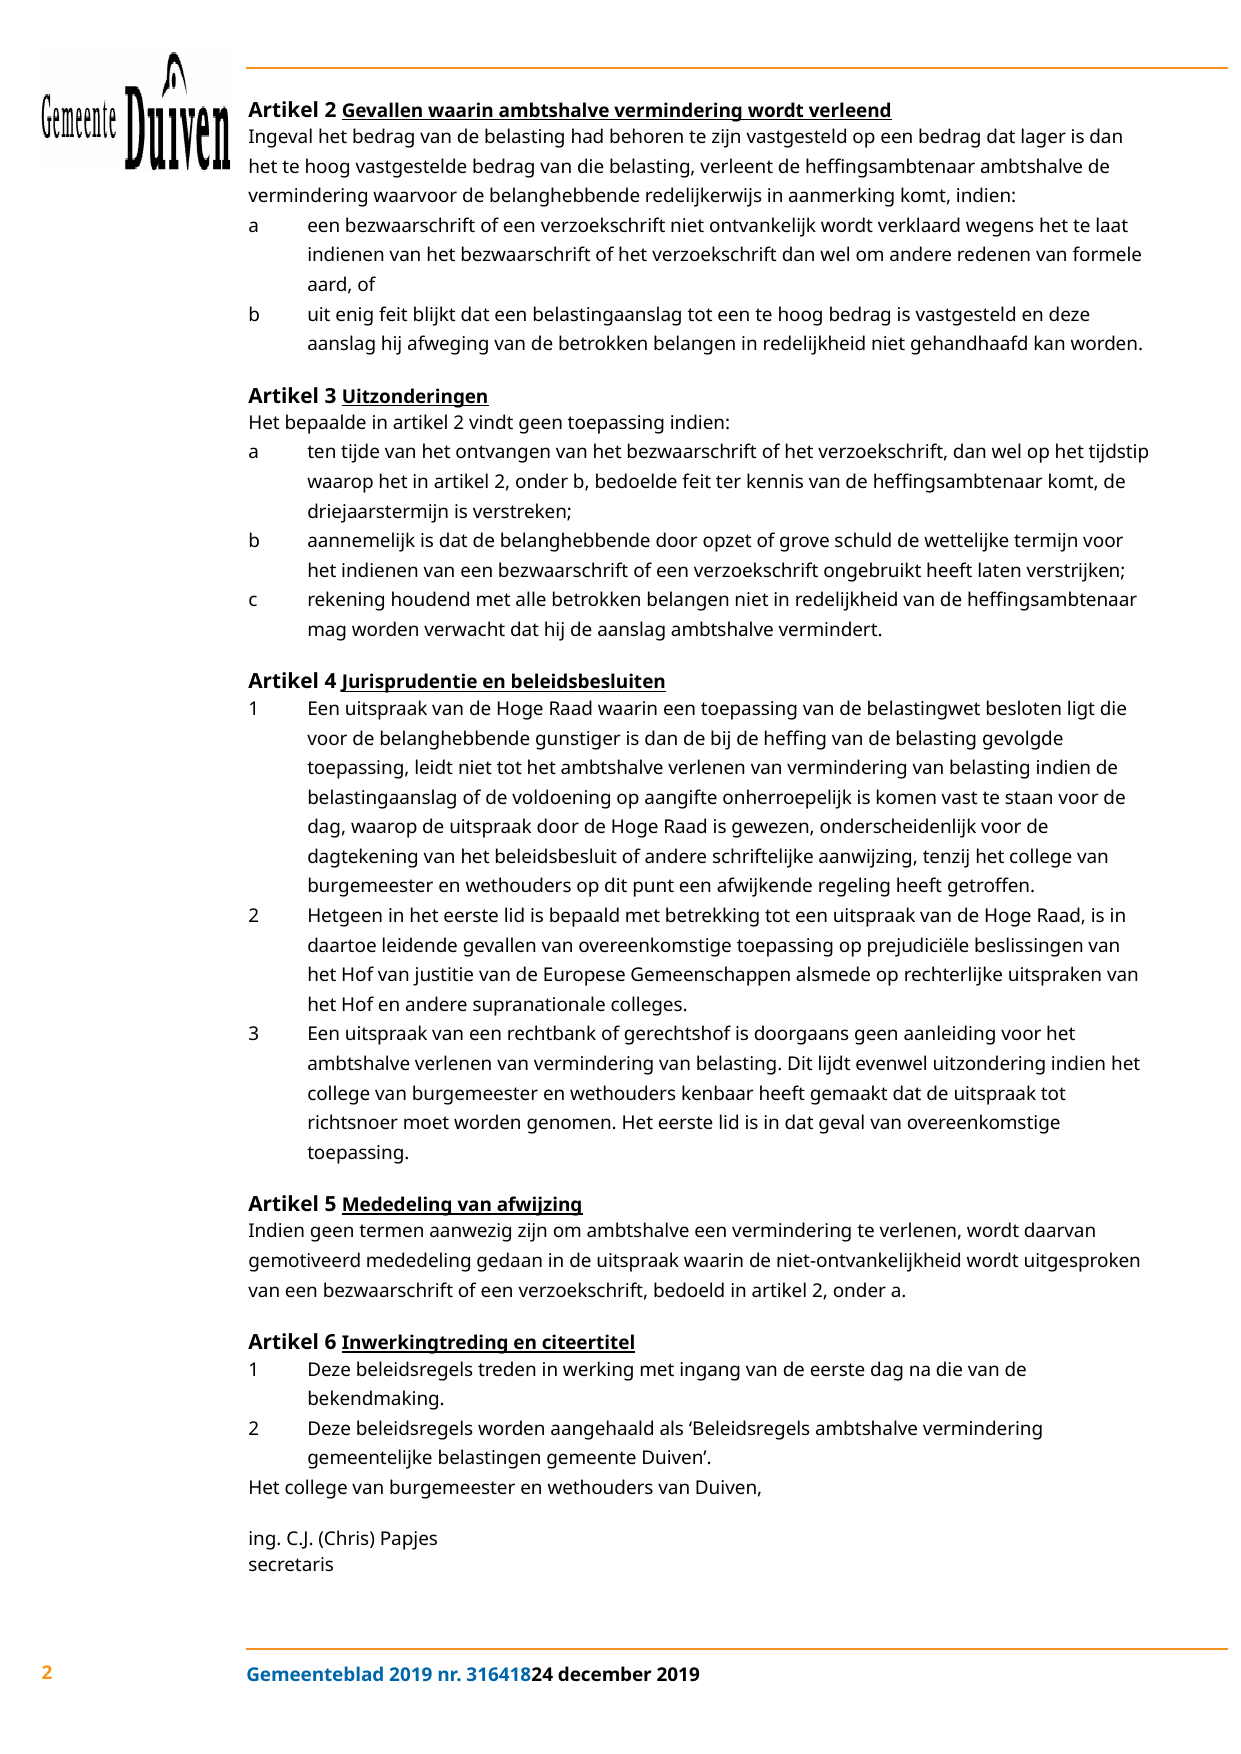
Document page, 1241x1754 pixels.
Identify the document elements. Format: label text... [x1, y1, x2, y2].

list aannemelijk is dat de belanghebbende door opzet of grove schuld de wettelijke termijn voor het indienen van een bezwaarschrift of een verzoekschrift ongebruikt heeft laten verstrijken; [248, 527, 1152, 583]
list uit enig feit blijkt dat een belastingaanslag tot een te hoog bedrag is vastgesteld en deze aanslag hij afweging van de betrokken belangen in redelijkheid niet gehandhaafd kan worden. [248, 301, 1152, 356]
picture [41, 47, 231, 172]
list Hetgeen in het eerste lid is bepaald met betrekking tot een uitspraak van de Hoge Raad, is in daartoe leidende gevallen van overeenkomstige toepassing op prejudiciële beslissingen van het Hof van justitie van de Europese Gemeenschappen alsmede op rechterlijke uitspraken van het Hof en andere supranationale colleges. [248, 902, 1152, 1017]
text Artikel 6 Inwerkingtreding en citeertitel [248, 1327, 1152, 1356]
list Deze beleidsregels worden aangehaald als ‘Beleidsregels ambtshalve vermindering gemeentelijke belastingen gemeente Duiven’. [248, 1415, 1152, 1470]
list rekening houdend met alle betrokken belangen niet in redelijkheid van de heffingsambtenaar mag worden verwacht dat hij de aanslag ambtshalve vermindert. [248, 587, 1152, 642]
text Het bepaalde in artikel 2 vindt geen toepassing indien: [248, 409, 1152, 435]
text ing. C.J. (Chris) Papjes [248, 1526, 1152, 1551]
list Een uitspraak van de Hoge Raad waarin een toepassing van de belastingwet besloten ligt die voor de belanghebbende gunstiger is dan de bij de heffing van de belasting gevolgde toepassing, leidt niet tot het ambtshalve verlenen van vermindering van belasting indien de belastingaanslag of de voldoening op aangifte onherroepelijk is komen vast te staan voor de dag, waarop de uitspraak door de Hoge Raad is gewezen, onderscheidenlijk voor de dagtekening van het beleidsbesluit of andere schriftelijke aanwijzing, tenzij het college van burgemeester en wethouders op dit punt een afwijkende regeling heeft getroffen. [248, 695, 1152, 898]
list Een uitspraak van een rechtbank of gerechtshof is doorgaans geen aanleiding voor het ambtshalve verlenen van vermindering van belasting. Dit lijdt evenwel uitzondering indien het college van burgemeester en wethouders kenbaar heeft gemaakt dat de uitspraak tot richtsnoer moet worden genomen. Het eerste lid is in dat geval van overeenkomstige toepassing. [248, 1021, 1152, 1164]
list een bezwaarschrift of een verzoekschrift niet ontvankelijk wordt verklaard wegens het te laat indienen van het bezwaarschrift of het verzoekschrift dan wel om andere redenen van formele aard, of [248, 212, 1152, 297]
text Het college van burgemeester en wethouders van Duiven, [248, 1474, 1152, 1500]
text Artikel 3 Uitzonderingen [248, 381, 1152, 409]
list ten tijde van het ontvangen van het bezwaarschrift of het verzoekschrift, dan wel op het tijdstip waarop het in artikel 2, onder b, bedoelde feit ter kennis van de heffingsambtenaar komt, de driejaarstermijn is verstreken; [248, 439, 1152, 524]
text Indien geen termen aanwezig zijn om ambtshalve een vermindering te verlenen, wordt daarvan gemotiveerd mededeling gedaan in de uitspraak waarin de niet-ontvankelijkheid wordt uitgesproken van een bezwaarschrift of een verzoekschrift, bedoeld in artikel 2, onder a. [248, 1218, 1152, 1303]
text Artikel 5 Mededeling van afwijzing [248, 1189, 1152, 1218]
text Artikel 4 Jurisprudentie en beleidsbesluiten [248, 667, 1152, 695]
text secretaris [248, 1551, 1152, 1577]
text Ingeval het bedrag van de belasting had behoren te zijn vastgesteld op een bedrag dat lager is dan het te hoog vastgestelde bedrag van die belasting, verleent de heffingsambtenaar ambtshalve de vermindering waarvoor de belanghebbende redelijkerwijs in aanmerking komt, indien: [248, 123, 1152, 208]
text Artikel 2 Gevallen waarin ambtshalve vermindering wordt verleend [248, 95, 1152, 123]
list Deze beleidsregels treden in werking met ingang van de eerste dag na die van de bekendmaking. [248, 1356, 1152, 1411]
